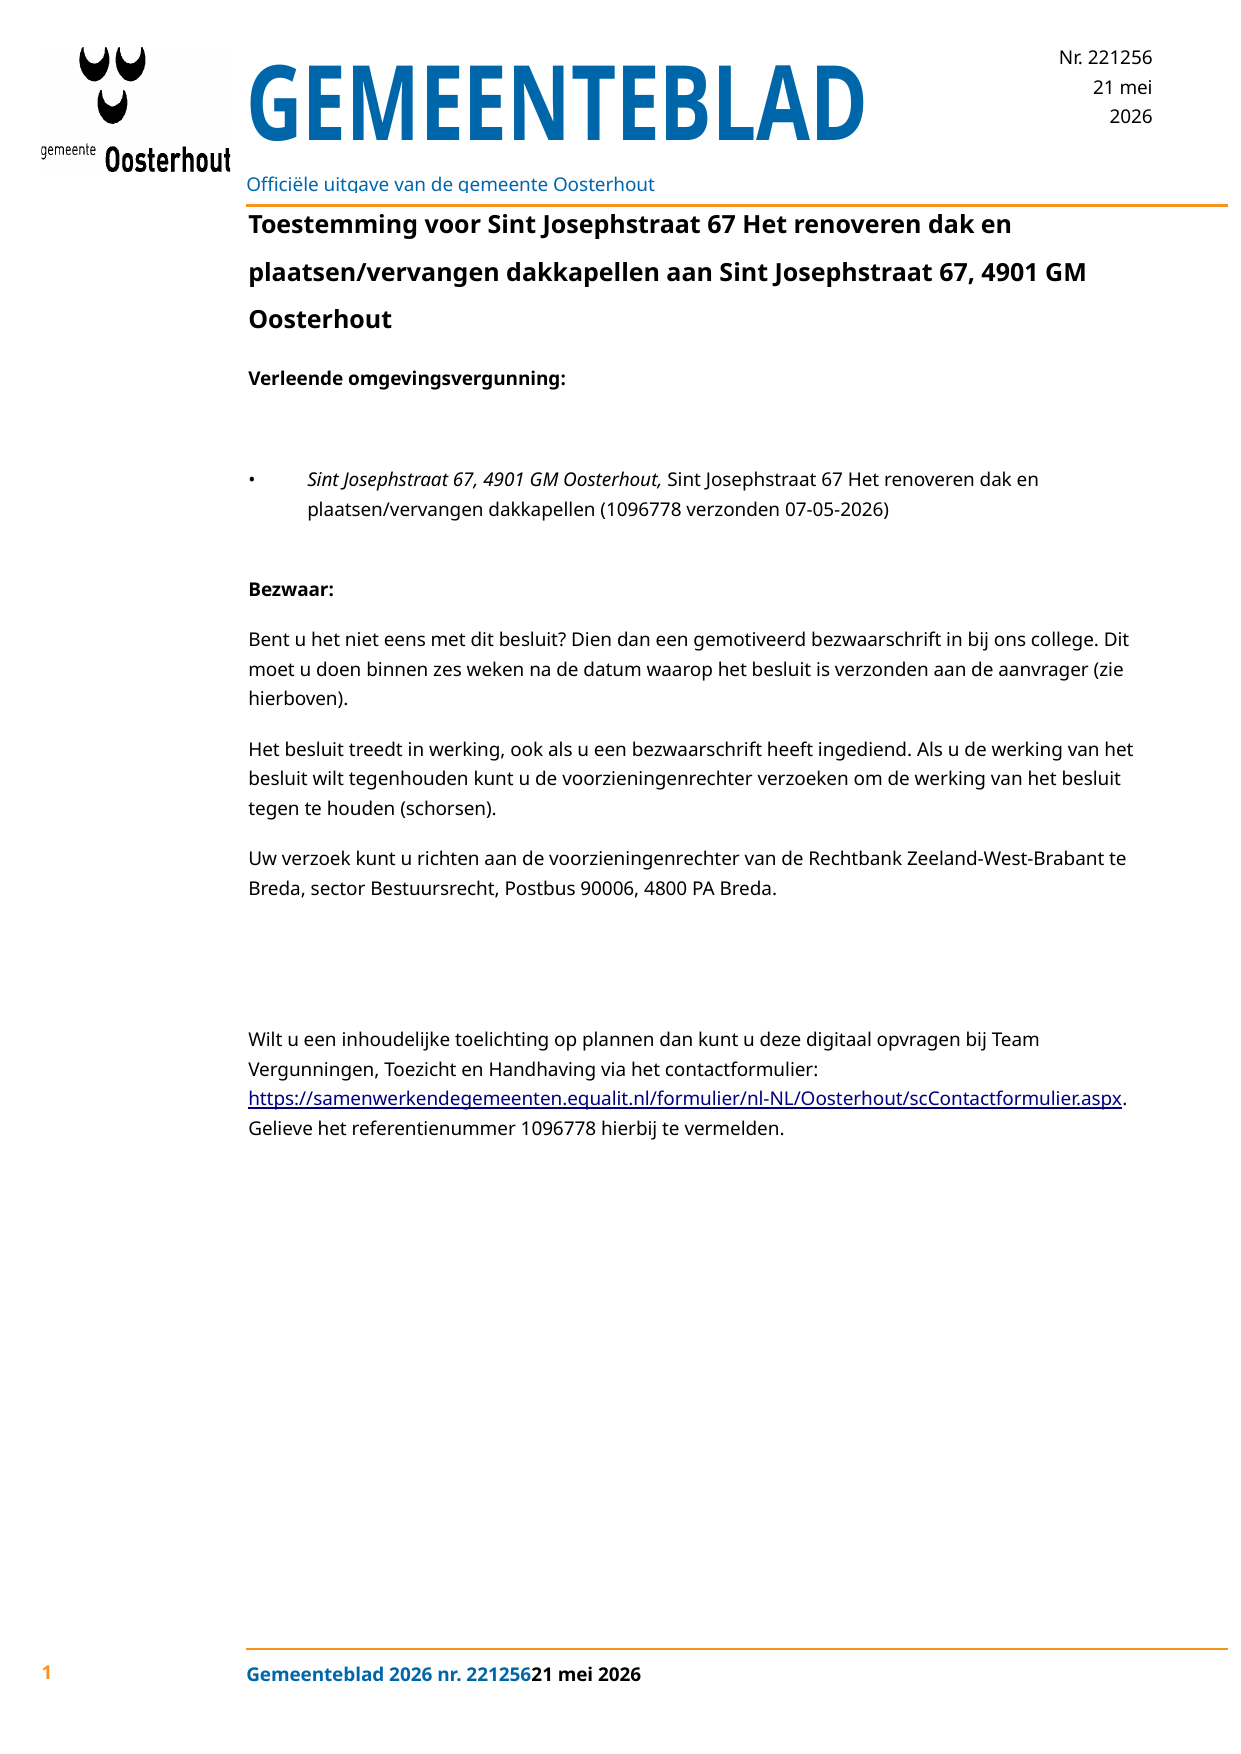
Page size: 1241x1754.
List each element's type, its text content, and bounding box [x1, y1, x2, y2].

picture [41, 47, 231, 172]
text Toestemming voor Sint Josephstraat 67 Het renoveren dak en plaatsen/vervangen dakkapellen aan Sint Josephstraat 67, 4901 GM Oosterhout [248, 207, 1152, 336]
text Bent u het niet eens met dit besluit? Dien dan een gemotiveerd bezwaarschrift in bij ons college. Dit moet u doen binnen zes weken na de datum waarop het besluit is verzonden aan de aanvrager (zie hierboven). [248, 626, 1152, 711]
text Wilt u een inhoudelijke toelichting op plannen dan kunt u deze digitaal opvragen bij Team Vergunningen, Toezicht en Handhaving via het contactformulier: https://samenwerkendegemeenten.equalit.nl/formulier/nl-NL/Oosterhout/scContactformulier.aspx. Gelieve het referentienummer 1096778 hierbij te vermelden. [248, 1026, 1152, 1141]
text Het besluit treedt in werking, ook als u een bezwaarschrift heeft ingediend. Als u de werking van het besluit wilt tegenhouden kunt u de voorzieningenrechter verzoeken om de werking van het besluit tegen te houden (schorsen). [248, 736, 1152, 821]
text Uw verzoek kunt u richten aan de voorzieningenrechter van de Rechtbank Zeeland-West-Brabant te Breda, sector Bestuursrecht, Postbus 90006, 4800 PA Breda. [248, 846, 1152, 901]
text Bezwaar: [248, 576, 1152, 602]
list Sint Josephstraat 67, 4901 GM Oosterhout, Sint Josephstraat 67 Het renoveren dak en plaatsen/vervangen dakkapellen (1096778 verzonden 07-05-2026) [248, 466, 1152, 522]
text Verleende omgevingsvergunning: [248, 366, 1152, 391]
